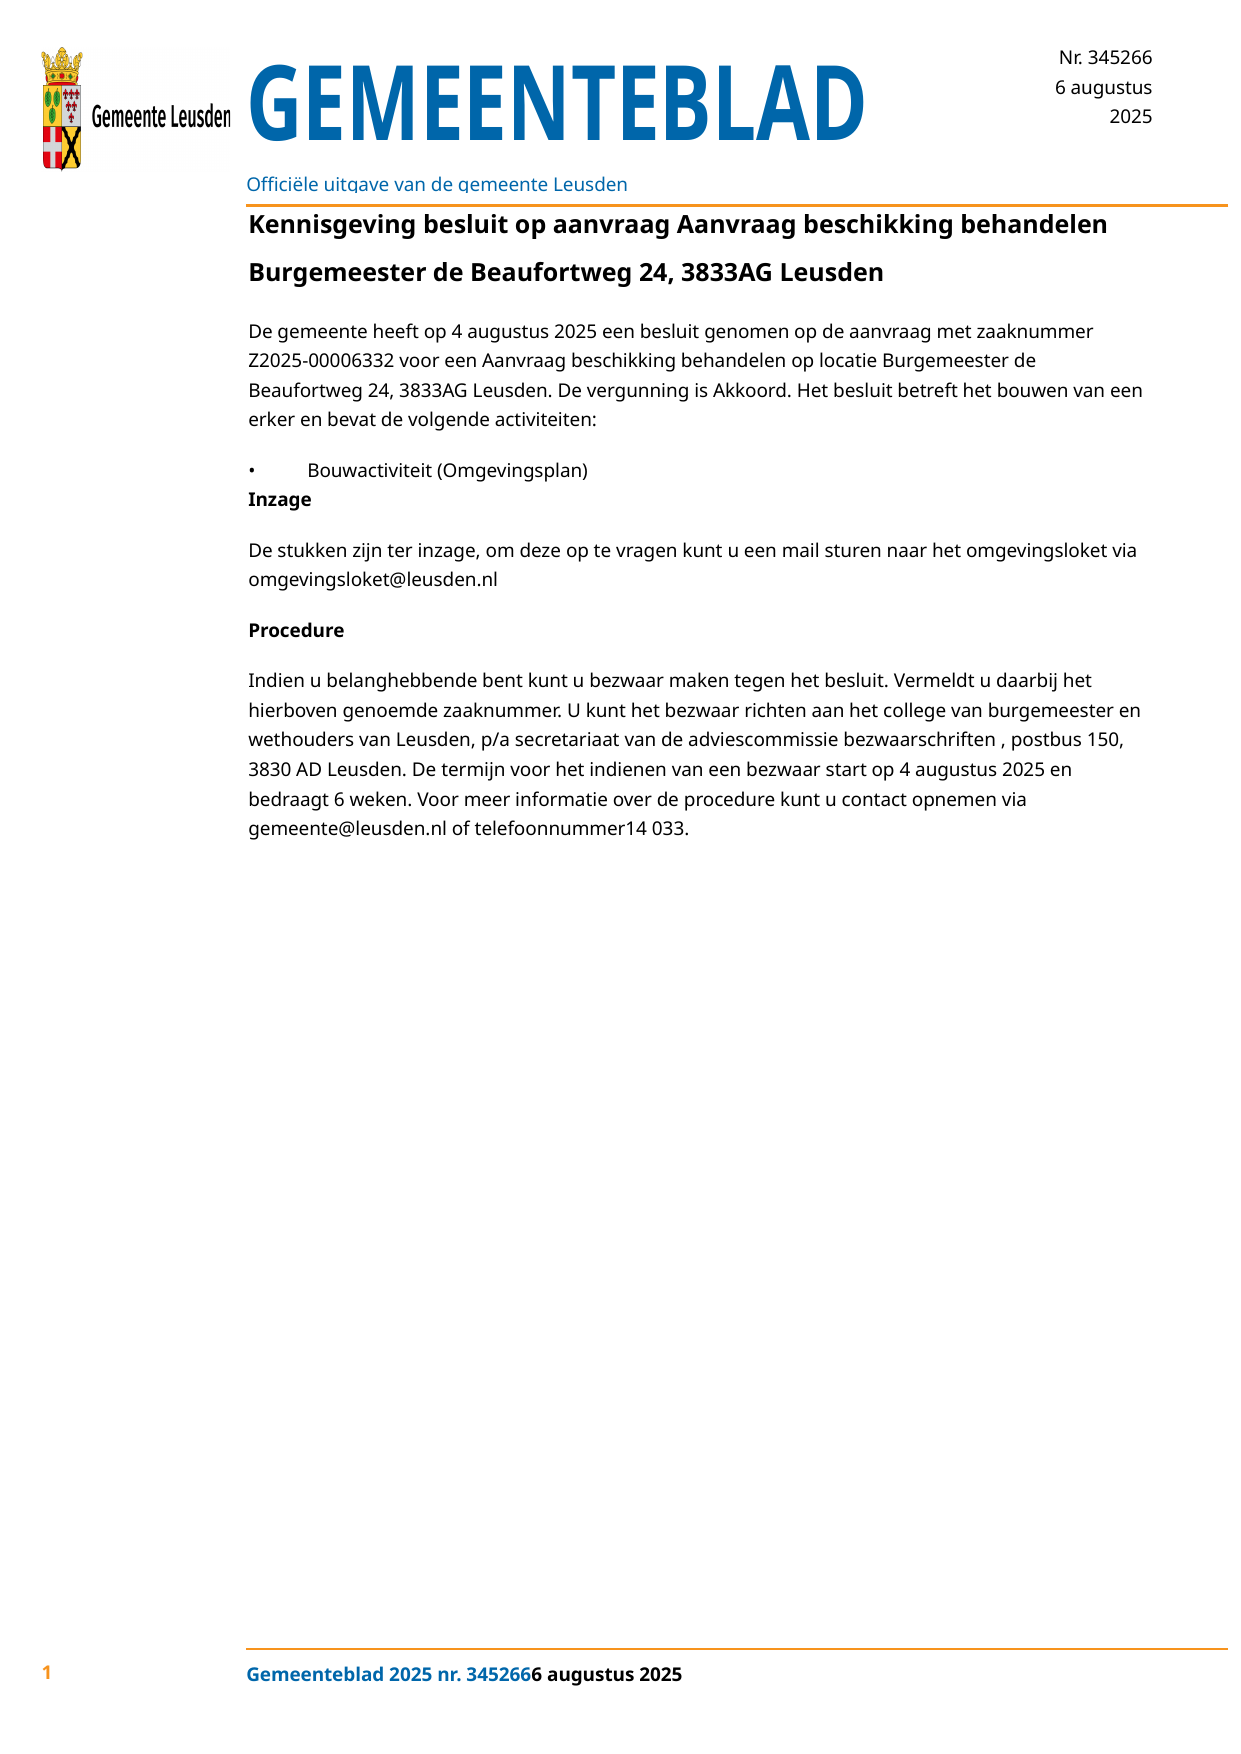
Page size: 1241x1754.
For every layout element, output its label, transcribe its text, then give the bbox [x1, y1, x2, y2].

text Indien u belanghebbende bent kunt u bezwaar maken tegen het besluit. Vermeldt u daarbij het hierboven genoemde zaaknummer. U kunt het bezwaar richten aan het college van burgemeester en wethouders van Leusden, p/a secretariaat van de adviescommissie bezwaarschriften , postbus 150, 3830 AD Leusden. De termijn voor het indienen van een bezwaar start op 4 augustus 2025 en bedraagt 6 weken. Voor meer informatie over de procedure kunt u contact opnemen via gemeente@leusden.nl of telefoonnummer14 033. [248, 667, 1152, 841]
list Bouwactiviteit (Omgevingsplan) [248, 457, 1152, 483]
text Inzage [248, 487, 1152, 512]
picture [41, 47, 231, 172]
text Kennisgeving besluit op aanvraag Aanvraag beschikking behandelen Burgemeester de Beaufortweg 24, 3833AG Leusden [248, 207, 1152, 288]
text Procedure [248, 617, 1152, 643]
text De gemeente heeft op 4 augustus 2025 een besluit genomen op de aanvraag met zaaknummer Z2025-00006332 voor een Aanvraag beschikking behandelen op locatie Burgemeester de Beaufortweg 24, 3833AG Leusden. De vergunning is Akkoord. Het besluit betreft het bouwen van een erker en bevat de volgende activiteiten: [248, 318, 1152, 432]
text De stukken zijn ter inzage, om deze op te vragen kunt u een mail sturen naar het omgevingsloket via omgevingsloket@leusden.nl [248, 537, 1152, 592]
